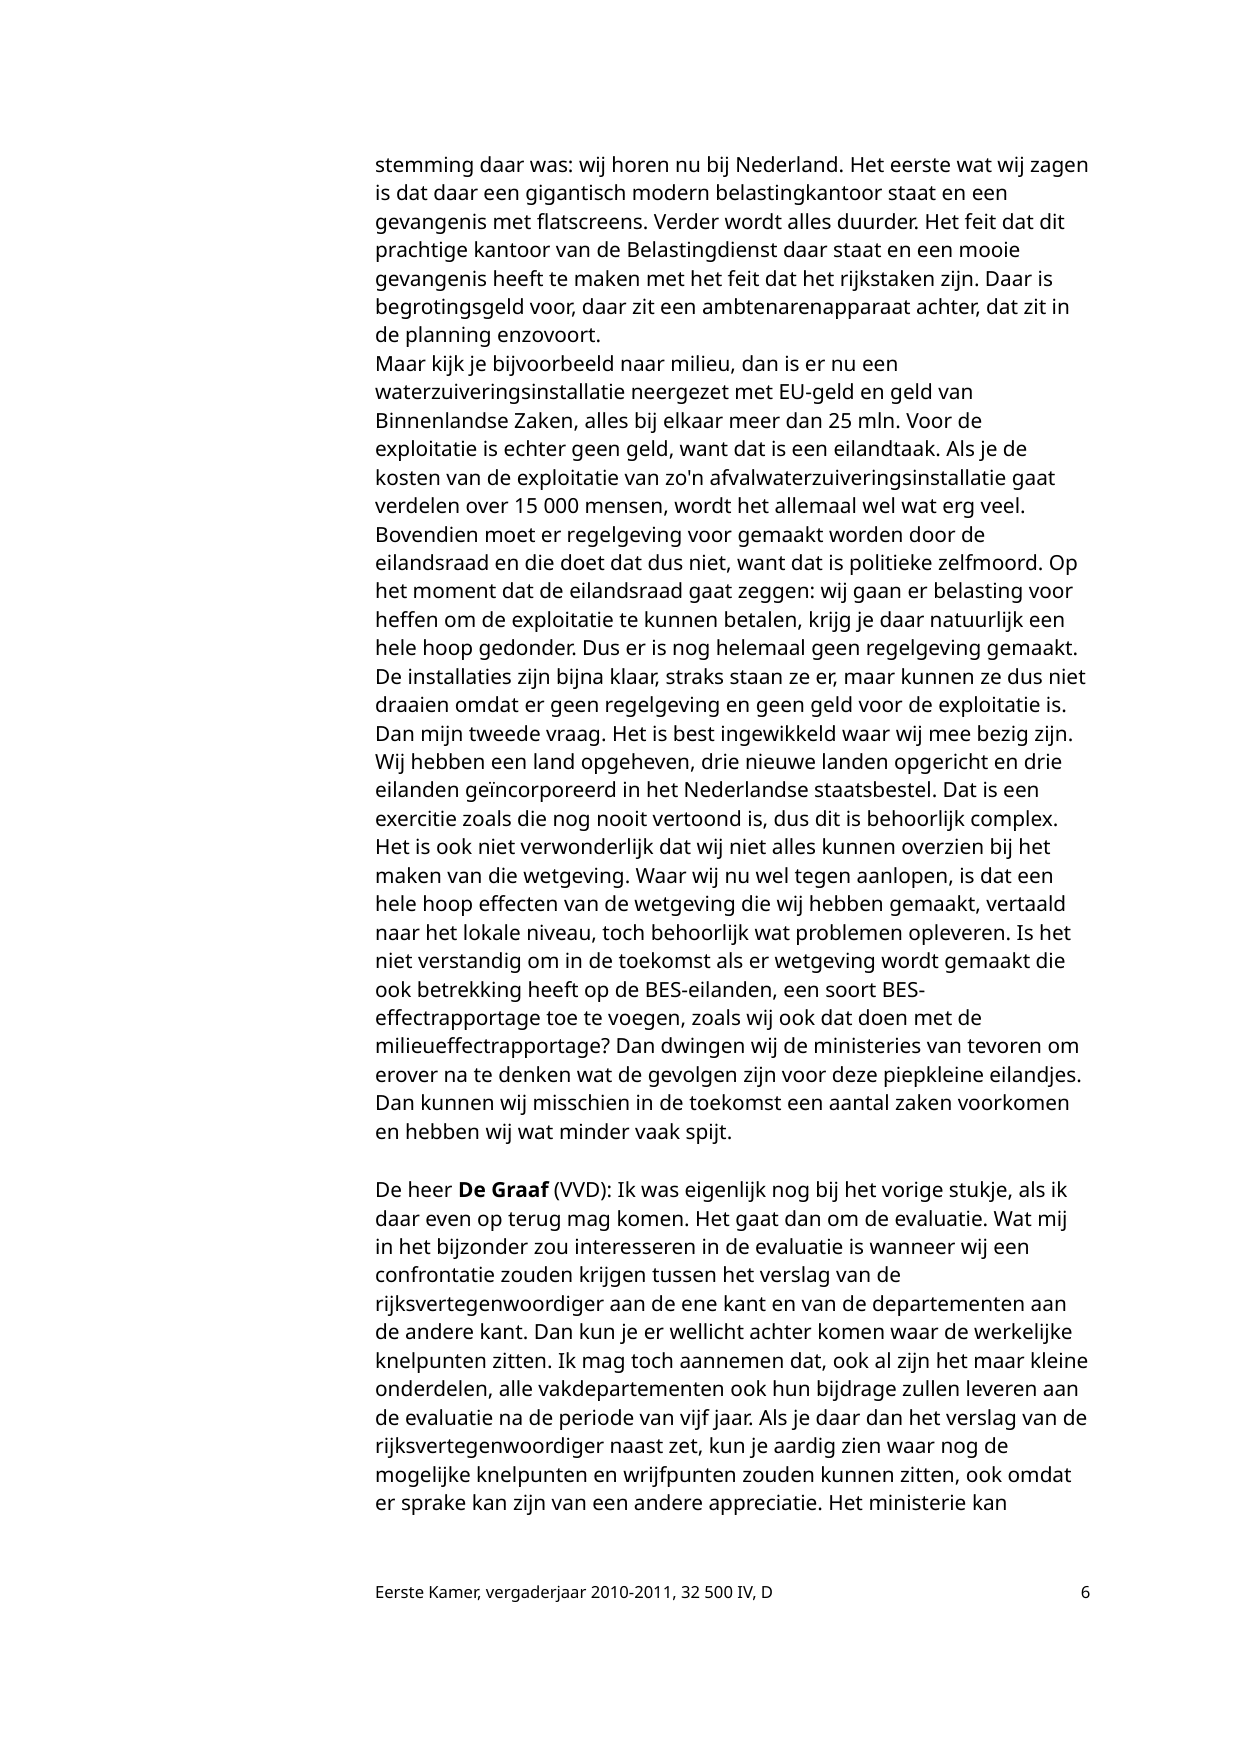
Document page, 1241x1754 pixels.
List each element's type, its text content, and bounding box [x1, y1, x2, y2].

text Maar kijk je bijvoorbeeld naar milieu, dan is er nu een waterzuiveringsinstallatie neergezet met EU-geld en geld van Binnenlandse Zaken, alles bij elkaar meer dan 25 mln. Voor de exploitatie is echter geen geld, want dat is een eilandtaak. Als je de kosten van de exploitatie van zo'n afvalwaterzuiveringsinstallatie gaat verdelen over 15 000 mensen, wordt het allemaal wel wat erg veel. Bovendien moet er regelgeving voor gemaakt worden door de eilandsraad en die doet dat dus niet, want dat is politieke zelfmoord. Op het moment dat de eilandsraad gaat zeggen: wij gaan er belasting voor heffen om de exploitatie te kunnen betalen, krijg je daar natuurlijk een hele hoop gedonder. Dus er is nog helemaal geen regelgeving gemaakt. De installaties zijn bijna klaar, straks staan ze er, maar kunnen ze dus niet draaien omdat er geen regelgeving en geen geld voor de exploitatie is. [375, 349, 1090, 719]
text De heer De Graaf (VVD): Ik was eigenlijk nog bij het vorige stukje, als ik daar even op terug mag komen. Het gaat dan om de evaluatie. Wat mij in het bijzonder zou interesseren in de evaluatie is wanneer wij een confrontatie zouden krijgen tussen het verslag van de rijksvertegenwoordiger aan de ene kant en van de departementen aan de andere kant. Dan kun je er wellicht achter komen waar de werkelijke knelpunten zitten. Ik mag toch aannemen dat, ook al zijn het maar kleine onderdelen, alle vakdepartementen ook hun bijdrage zullen leveren aan de evaluatie na de periode van vijf jaar. Als je daar dan het verslag van de rijksvertegenwoordiger naast zet, kun je aardig zien waar nog de mogelijke knelpunten en wrijfpunten zouden kunnen zitten, ook omdat er sprake kan zijn van een andere appreciatie. Het ministerie kan [375, 1175, 1090, 1517]
text Dan mijn tweede vraag. Het is best ingewikkeld waar wij mee bezig zijn. Wij hebben een land opgeheven, drie nieuwe landen opgericht en drie eilanden geïncorporeerd in het Nederlandse staatsbestel. Dat is een exercitie zoals die nog nooit vertoond is, dus dit is behoorlijk complex. Het is ook niet verwonderlijk dat wij niet alles kunnen overzien bij het maken van die wetgeving. Waar wij nu wel tegen aanlopen, is dat een hele hoop effecten van de wetgeving die wij hebben gemaakt, vertaald naar het lokale niveau, toch behoorlijk wat problemen opleveren. Is het niet verstandig om in de toekomst als er wetgeving wordt gemaakt die ook betrekking heeft op de BES-eilanden, een soort BES-effectrapportage toe te voegen, zoals wij ook dat doen met de milieueffectrapportage? Dan dwingen wij de ministeries van tevoren om erover na te denken wat de gevolgen zijn voor deze piepkleine eilandjes. Dan kunnen wij misschien in de toekomst een aantal zaken voorkomen en hebben wij wat minder vaak spijt. [375, 719, 1090, 1145]
text stemming daar was: wij horen nu bij Nederland. Het eerste wat wij zagen is dat daar een gigantisch modern belastingkantoor staat en een gevangenis met flatscreens. Verder wordt alles duurder. Het feit dat dit prachtige kantoor van de Belastingdienst daar staat en een mooie gevangenis heeft te maken met het feit dat het rijkstaken zijn. Daar is begrotingsgeld voor, daar zit een ambtenarenapparaat achter, dat zit in de planning enzovoort. [375, 150, 1090, 349]
